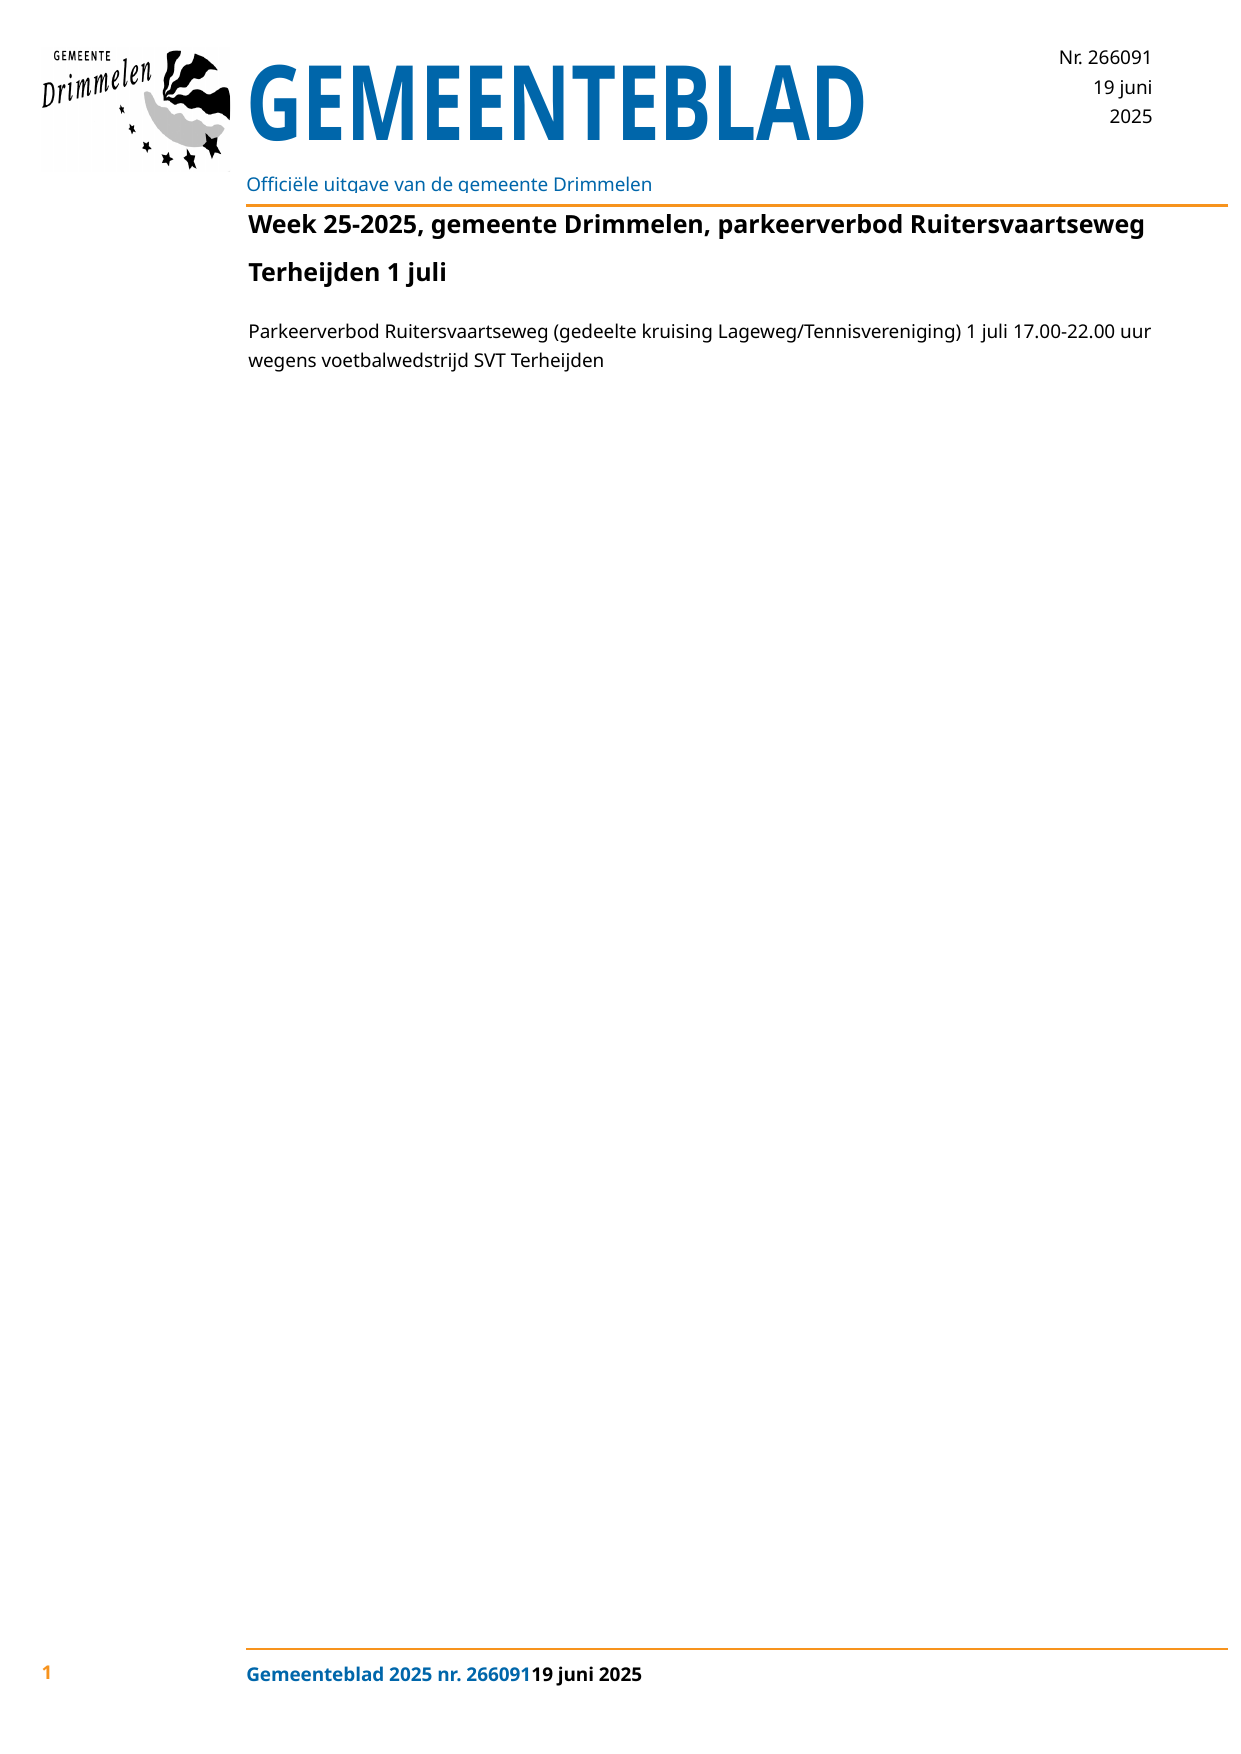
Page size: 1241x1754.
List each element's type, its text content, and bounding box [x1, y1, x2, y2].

picture [41, 47, 231, 172]
text Week 25-2025, gemeente Drimmelen, parkeerverbod Ruitersvaartseweg Terheijden 1 juli [248, 207, 1152, 288]
text Parkeerverbod Ruitersvaartseweg (gedeelte kruising Lageweg/Tennisvereniging) 1 juli 17.00-22.00 uur wegens voetbalwedstrijd SVT Terheijden [248, 318, 1152, 373]
